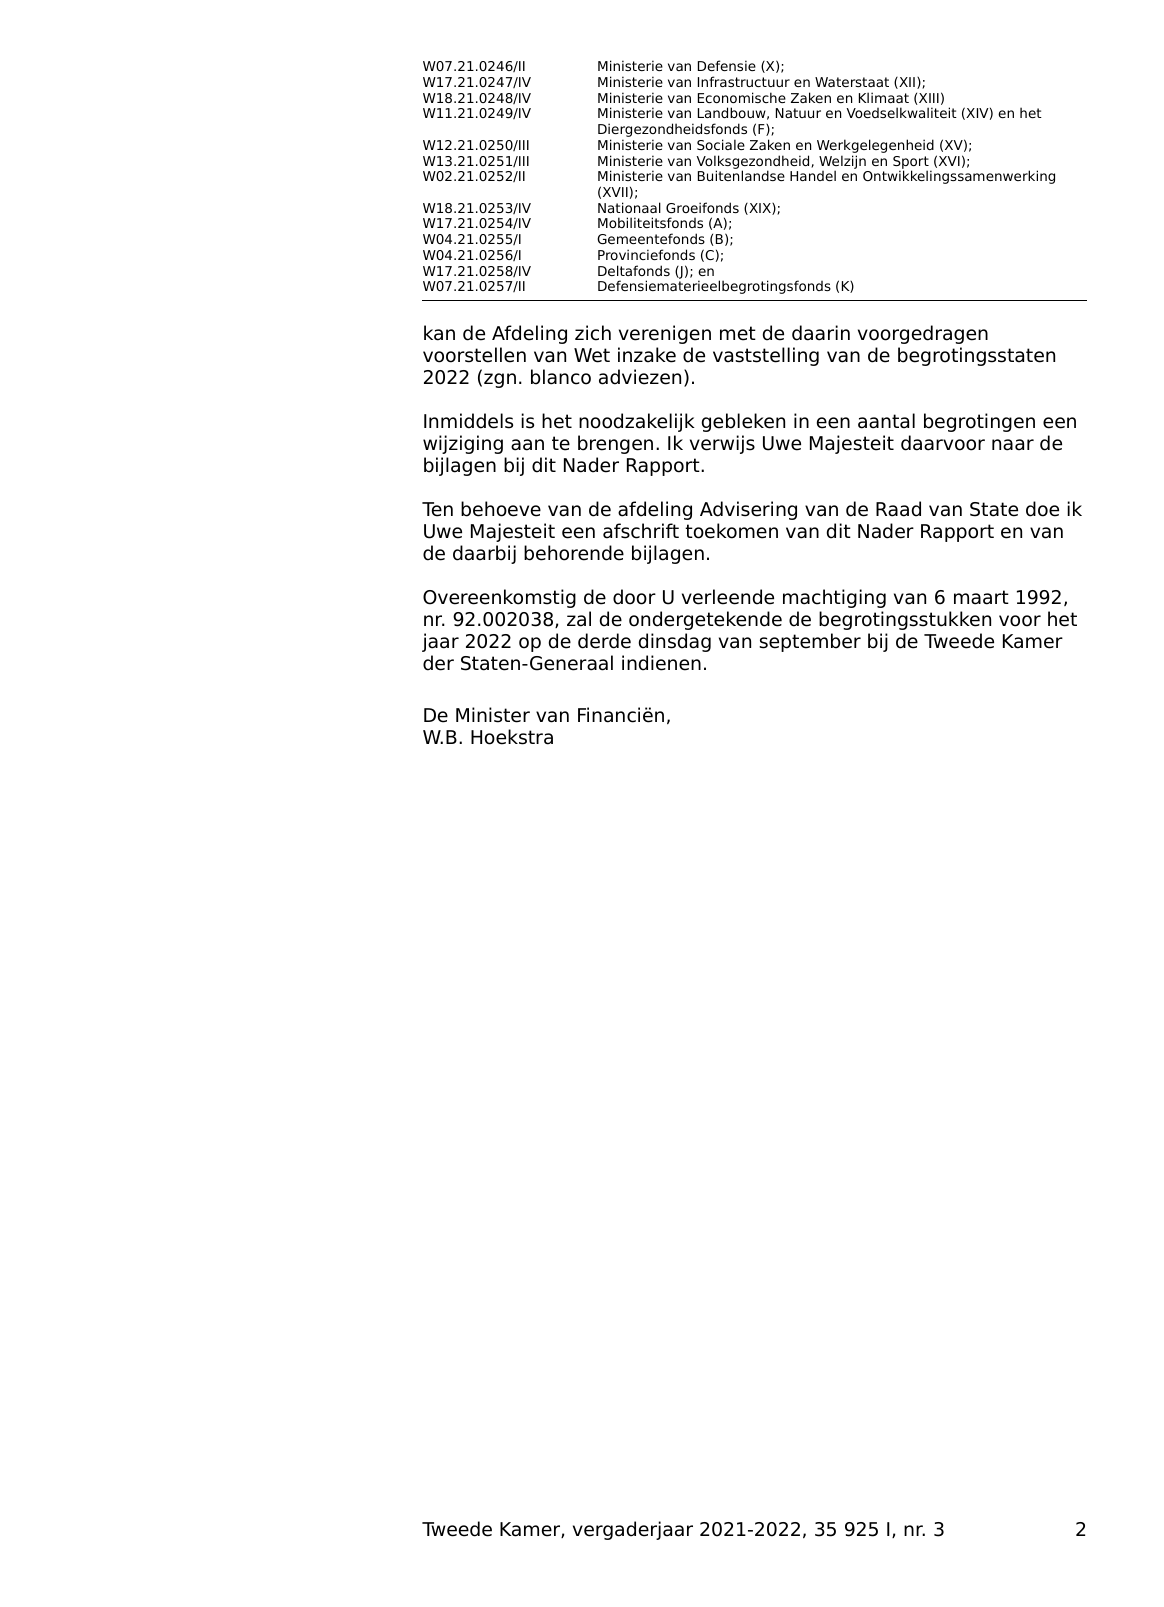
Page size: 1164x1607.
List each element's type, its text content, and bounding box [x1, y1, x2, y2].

table_cell Ministerie van Landbouw, Natuur en Voedselkwaliteit (XIV) en het Diergezondheidsfonds (F); [591, 106, 1087, 138]
table_cell W18.21.0253/IV [422, 201, 591, 216]
table_cell Gemeentefonds (B); [591, 232, 1087, 248]
table_cell W17.21.0247/IV [422, 75, 591, 91]
text kan de Afdeling zich verenigen met de daarin voorgedragen voorstellen van Wet inzake de vaststelling van de begrotingsstaten 2022 (zgn. blanco adviezen). [422, 323, 1087, 389]
table_cell Ministerie van Defensie (X); [591, 59, 1087, 75]
text De Minister van Financiën, W.B. Hoekstra [422, 705, 1087, 749]
table_cell Ministerie van Volksgezondheid, Welzijn en Sport (XVI); [591, 154, 1087, 169]
table_cell W17.21.0258/IV [422, 264, 591, 279]
table_cell Nationaal Groeifonds (XIX); [591, 201, 1087, 216]
table_cell W12.21.0250/III [422, 138, 591, 153]
table_cell W07.21.0246/II [422, 59, 591, 75]
table_cell W17.21.0254/IV [422, 216, 591, 232]
table_cell Deltafonds (J); en [591, 264, 1087, 279]
table_cell Ministerie van Sociale Zaken en Werkgelegenheid (XV); [591, 138, 1087, 153]
table_cell W04.21.0255/I [422, 232, 591, 248]
table_cell Ministerie van Infrastructuur en Waterstaat (XII); [591, 75, 1087, 91]
table_cell W18.21.0248/IV [422, 91, 591, 106]
table_cell Mobiliteitsfonds (A); [591, 216, 1087, 232]
table_cell W13.21.0251/III [422, 154, 591, 169]
text Overeenkomstig de door U verleende machtiging van 6 maart 1992, nr. 92.002038, zal de ondergetekende de begrotingsstukken voor het jaar 2022 op de derde dinsdag van september bij de Tweede Kamer der Staten-Generaal indienen. [422, 587, 1087, 675]
table_cell Provinciefonds (C); [591, 248, 1087, 263]
table_cell W04.21.0256/I [422, 248, 591, 263]
text Inmiddels is het noodzakelijk gebleken in een aantal begrotingen een wijziging aan te brengen. Ik verwijs Uwe Majesteit daarvoor naar de bijlagen bij dit Nader Rapport. [422, 411, 1087, 477]
table_cell Defensiematerieelbegrotingsfonds (K) [591, 279, 1087, 300]
table_cell Ministerie van Economische Zaken en Klimaat (XIII) [591, 91, 1087, 106]
text Ten behoeve van de afdeling Advisering van de Raad van State doe ik Uwe Majesteit een afschrift toekomen van dit Nader Rapport en van de daarbij behorende bijlagen. [422, 499, 1087, 565]
table_cell Ministerie van Buitenlandse Handel en Ontwikkelingssamenwerking (XVII); [591, 169, 1087, 201]
table_cell W02.21.0252/II [422, 169, 591, 201]
table_cell W07.21.0257/II [422, 279, 591, 300]
table_cell W11.21.0249/IV [422, 106, 591, 138]
